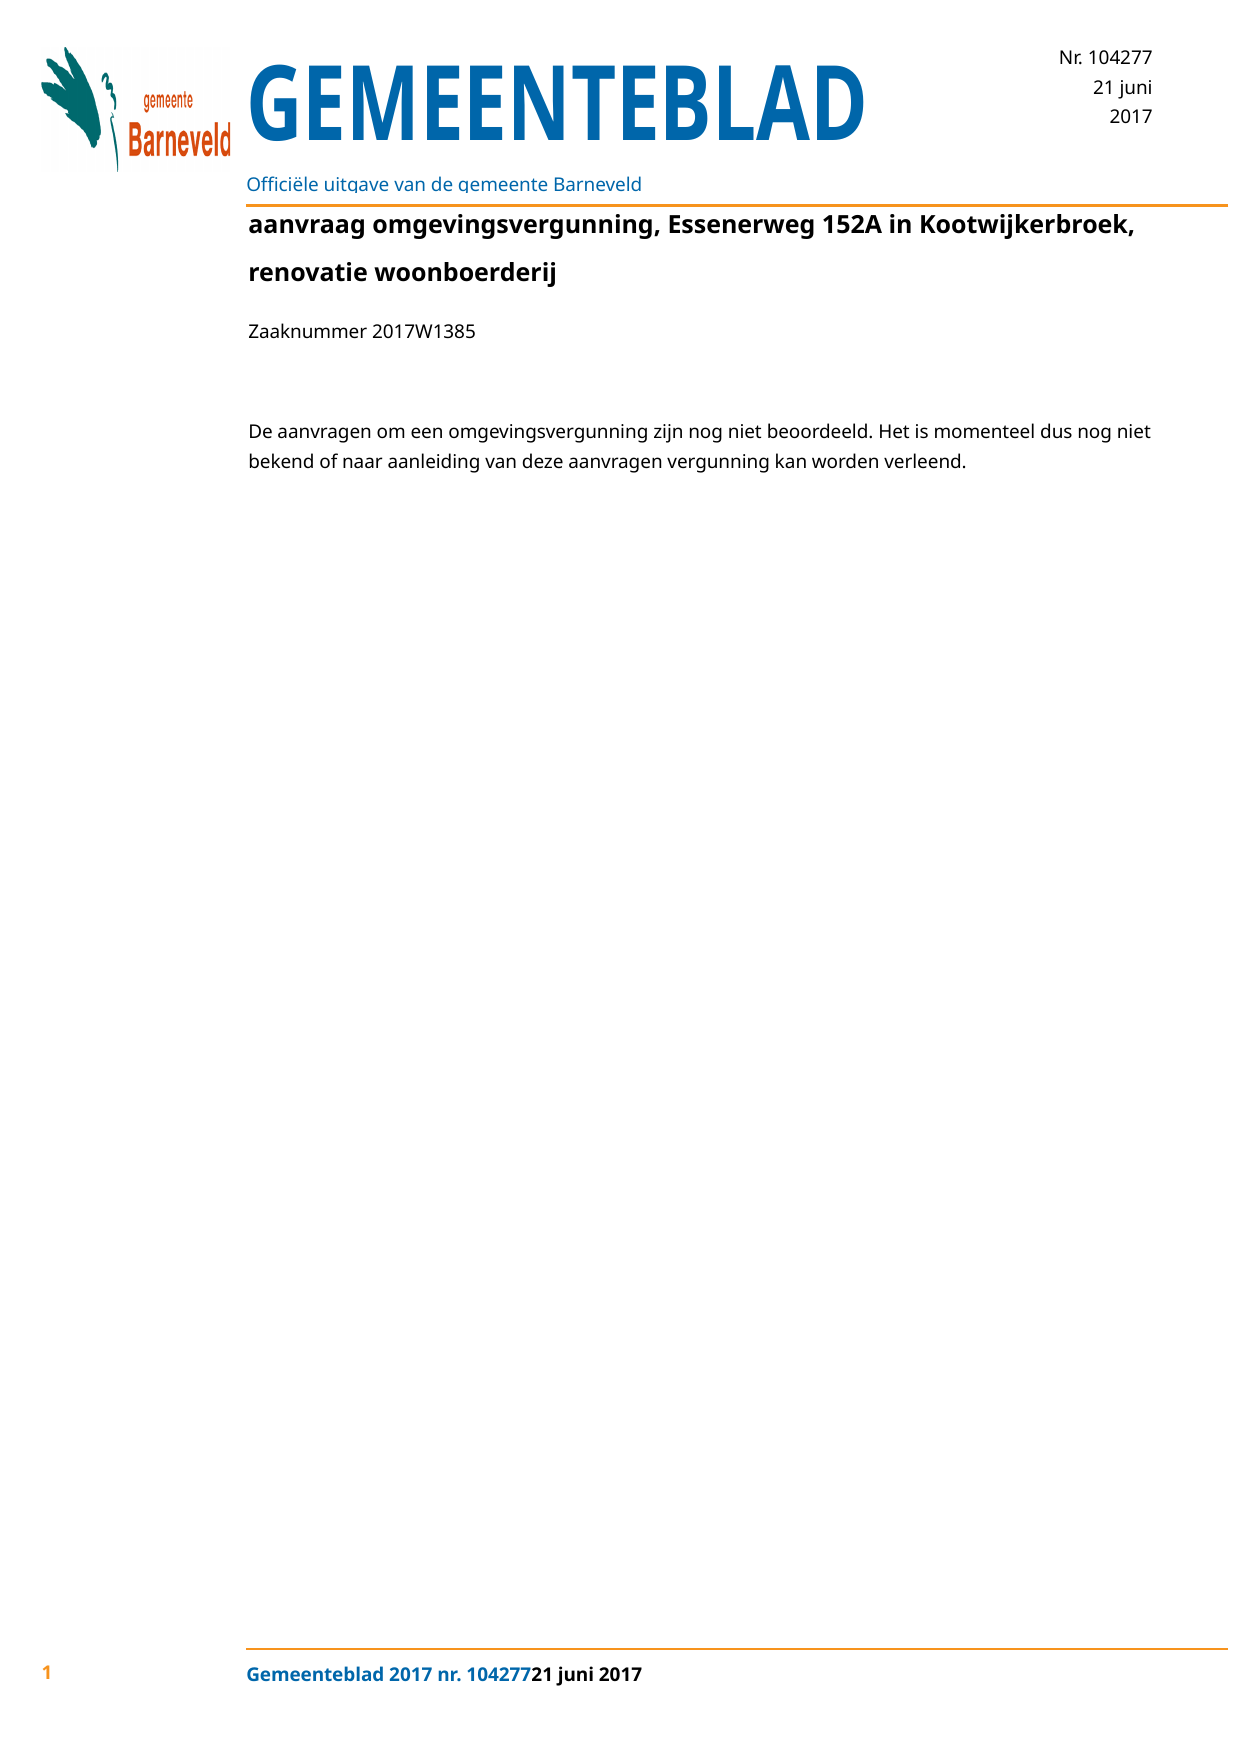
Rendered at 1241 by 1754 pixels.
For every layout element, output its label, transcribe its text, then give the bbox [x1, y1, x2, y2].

picture [41, 47, 231, 172]
text Zaaknummer 2017W1385 [248, 318, 1152, 344]
text aanvraag omgevingsvergunning, Essenerweg 152A in Kootwijkerbroek, renovatie woonboerderij [248, 207, 1152, 288]
text De aanvragen om een omgevingsvergunning zijn nog niet beoordeeld. Het is momenteel dus nog niet bekend of naar aanleiding van deze aanvragen vergunning kan worden verleend. [248, 419, 1152, 474]
